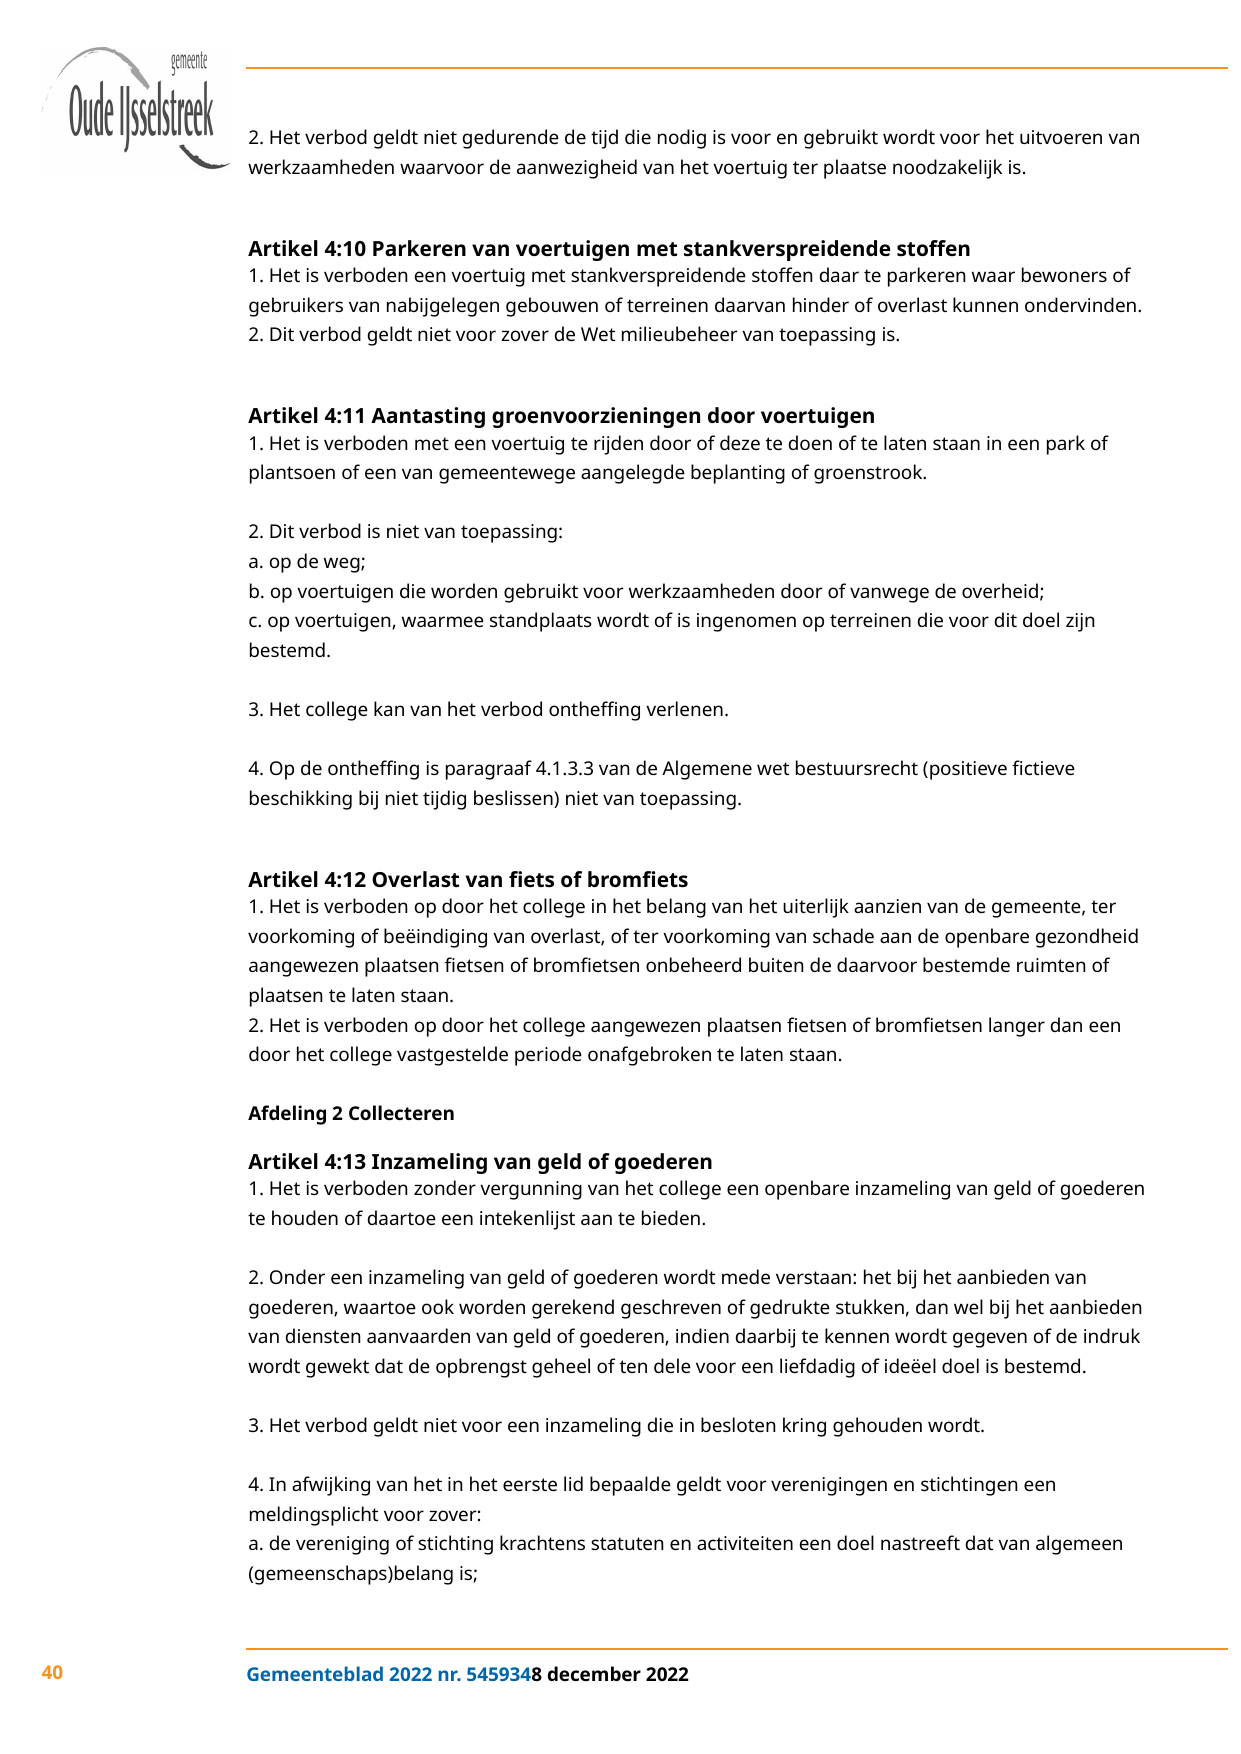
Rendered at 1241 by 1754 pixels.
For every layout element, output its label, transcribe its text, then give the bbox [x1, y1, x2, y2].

text Artikel 4:11 Aantasting groenvoorzieningen door voertuigen [248, 402, 1152, 430]
text Afdeling 2 Collecteren [248, 1101, 1152, 1126]
text a. op de weg; [248, 548, 1152, 574]
text 1. Het is verboden zonder vergunning van het college een openbare inzameling van geld of goederen te houden of daartoe een intekenlijst aan te bieden. [248, 1176, 1152, 1231]
text 2. Het is verboden op door het college aangewezen plaatsen fietsen of bromfietsen langer dan een door het college vastgestelde periode onafgebroken te laten staan. [248, 1012, 1152, 1067]
text 2. Onder een inzameling van geld of goederen wordt mede verstaan: het bij het aanbieden van goederen, waartoe ook worden gerekend geschreven of gedrukte stukken, dan wel bij het aanbieden van diensten aanvaarden van geld of goederen, indien daarbij te kennen wordt gegeven of de indruk wordt gewekt dat de opbrengst geheel of ten dele voor een liefdadig of ideëel doel is bestemd. [248, 1264, 1152, 1379]
text 3. Het college kan van het verbod ontheffing verlenen. [248, 696, 1152, 722]
text Artikel 4:13 Inzameling van geld of goederen [248, 1147, 1152, 1176]
text 2. Dit verbod geldt niet voor zover de Wet milieubeheer van toepassing is. [248, 322, 1152, 347]
text 1. Het is verboden met een voertuig te rijden door of deze te doen of te laten staan in een park of plantsoen of een van gemeentewege aangelegde beplanting of groenstrook. [248, 430, 1152, 485]
text a. de vereniging of stichting krachtens statuten en activiteiten een doel nastreeft dat van algemeen (gemeenschaps)belang is; [248, 1531, 1152, 1586]
text b. op voertuigen die worden gebruikt voor werkzaamheden door of vanwege de overheid; [248, 578, 1152, 604]
text 4. Op de ontheffing is paragraaf 4.1.3.3 van de Algemene wet bestuursrecht (positieve fictieve beschikking bij niet tijdig beslissen) niet van toepassing. [248, 755, 1152, 811]
text 2. Het verbod geldt niet gedurende de tijd die nodig is voor en gebruikt wordt voor het uitvoeren van werkzaamheden waarvoor de aanwezigheid van het voertuig ter plaatse noodzakelijk is. [248, 124, 1152, 180]
text 1. Het is verboden een voertuig met stankverspreidende stoffen daar te parkeren waar bewoners of gebruikers van nabijgelegen gebouwen of terreinen daarvan hinder of overlast kunnen ondervinden. [248, 262, 1152, 318]
text 2. Dit verbod is niet van toepassing: [248, 519, 1152, 544]
text 4. In afwijking van het in het eerste lid bepaalde geldt voor verenigingen en stichtingen een meldingsplicht voor zover: [248, 1471, 1152, 1527]
text c. op voertuigen, waarmee standplaats wordt of is ingenomen op terreinen die voor dit doel zijn bestemd. [248, 607, 1152, 663]
text 1. Het is verboden op door het college in het belang van het uiterlijk aanzien van de gemeente, ter voorkoming of beëindiging van overlast, of ter voorkoming van schade aan de openbare gezondheid aangewezen plaatsen fietsen of bromfietsen onbeheerd buiten de daarvoor bestemde ruimten of plaatsen te laten staan. [248, 893, 1152, 1008]
text Artikel 4:12 Overlast van fiets of bromfiets [248, 865, 1152, 893]
text Artikel 4:10 Parkeren van voertuigen met stankverspreidende stoffen [248, 234, 1152, 262]
text 3. Het verbod geldt niet voor een inzameling die in besloten kring gehouden wordt. [248, 1412, 1152, 1438]
picture [41, 47, 231, 172]
